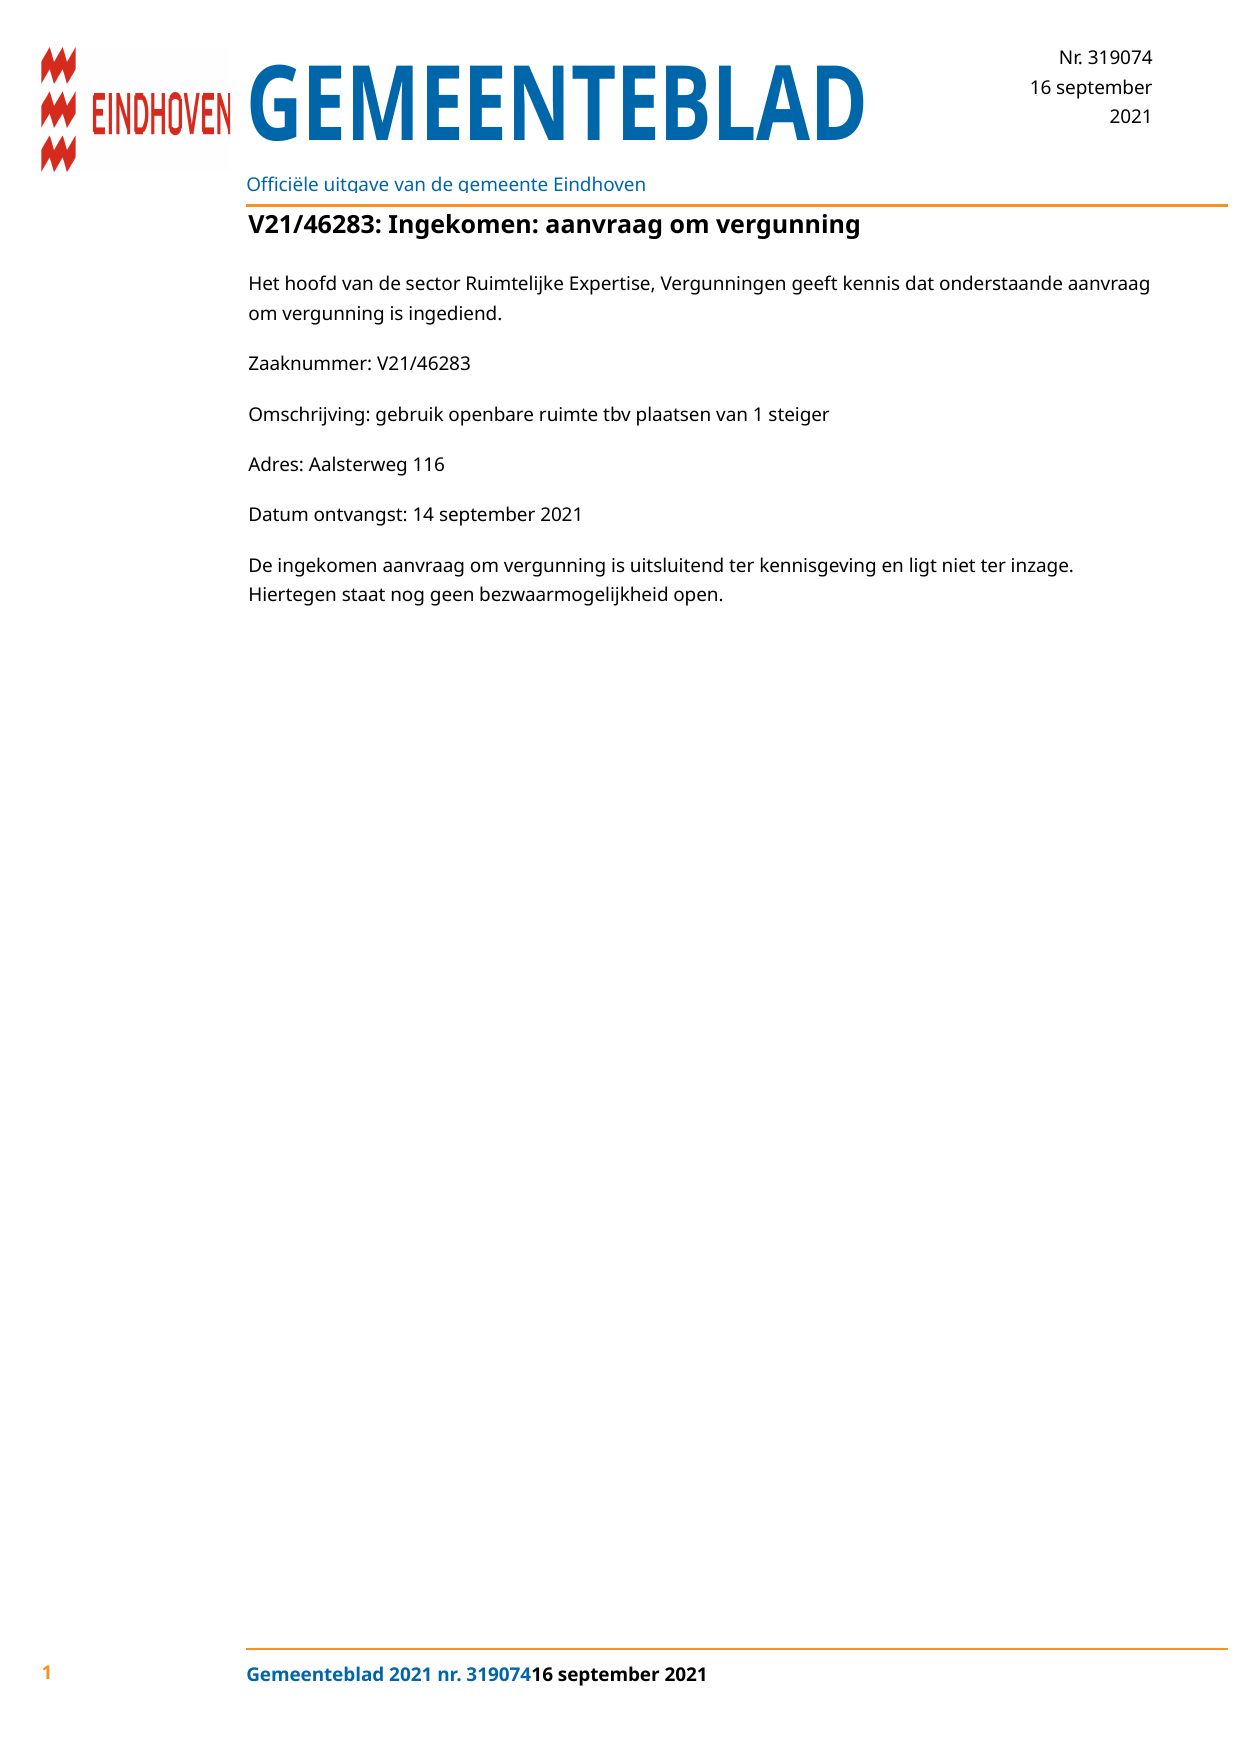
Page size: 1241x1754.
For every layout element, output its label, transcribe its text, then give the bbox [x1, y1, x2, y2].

text Zaaknummer: V21/46283 [248, 350, 1152, 376]
picture [41, 47, 231, 172]
text Datum ontvangst: 14 september 2021 [248, 502, 1152, 527]
text Omschrijving: gebruik openbare ruimte tbv plaatsen van 1 steiger [248, 401, 1152, 426]
text V21/46283: Ingekomen: aanvraag om vergunning [248, 207, 1152, 241]
text Adres: Aalsterweg 116 [248, 451, 1152, 477]
text Het hoofd van de sector Ruimtelijke Expertise, Vergunningen geeft kennis dat onderstaande aanvraag om vergunning is ingediend. [248, 270, 1152, 326]
text De ingekomen aanvraag om vergunning is uitsluitend ter kennisgeving en ligt niet ter inzage. Hiertegen staat nog geen bezwaarmogelijkheid open. [248, 552, 1152, 607]
